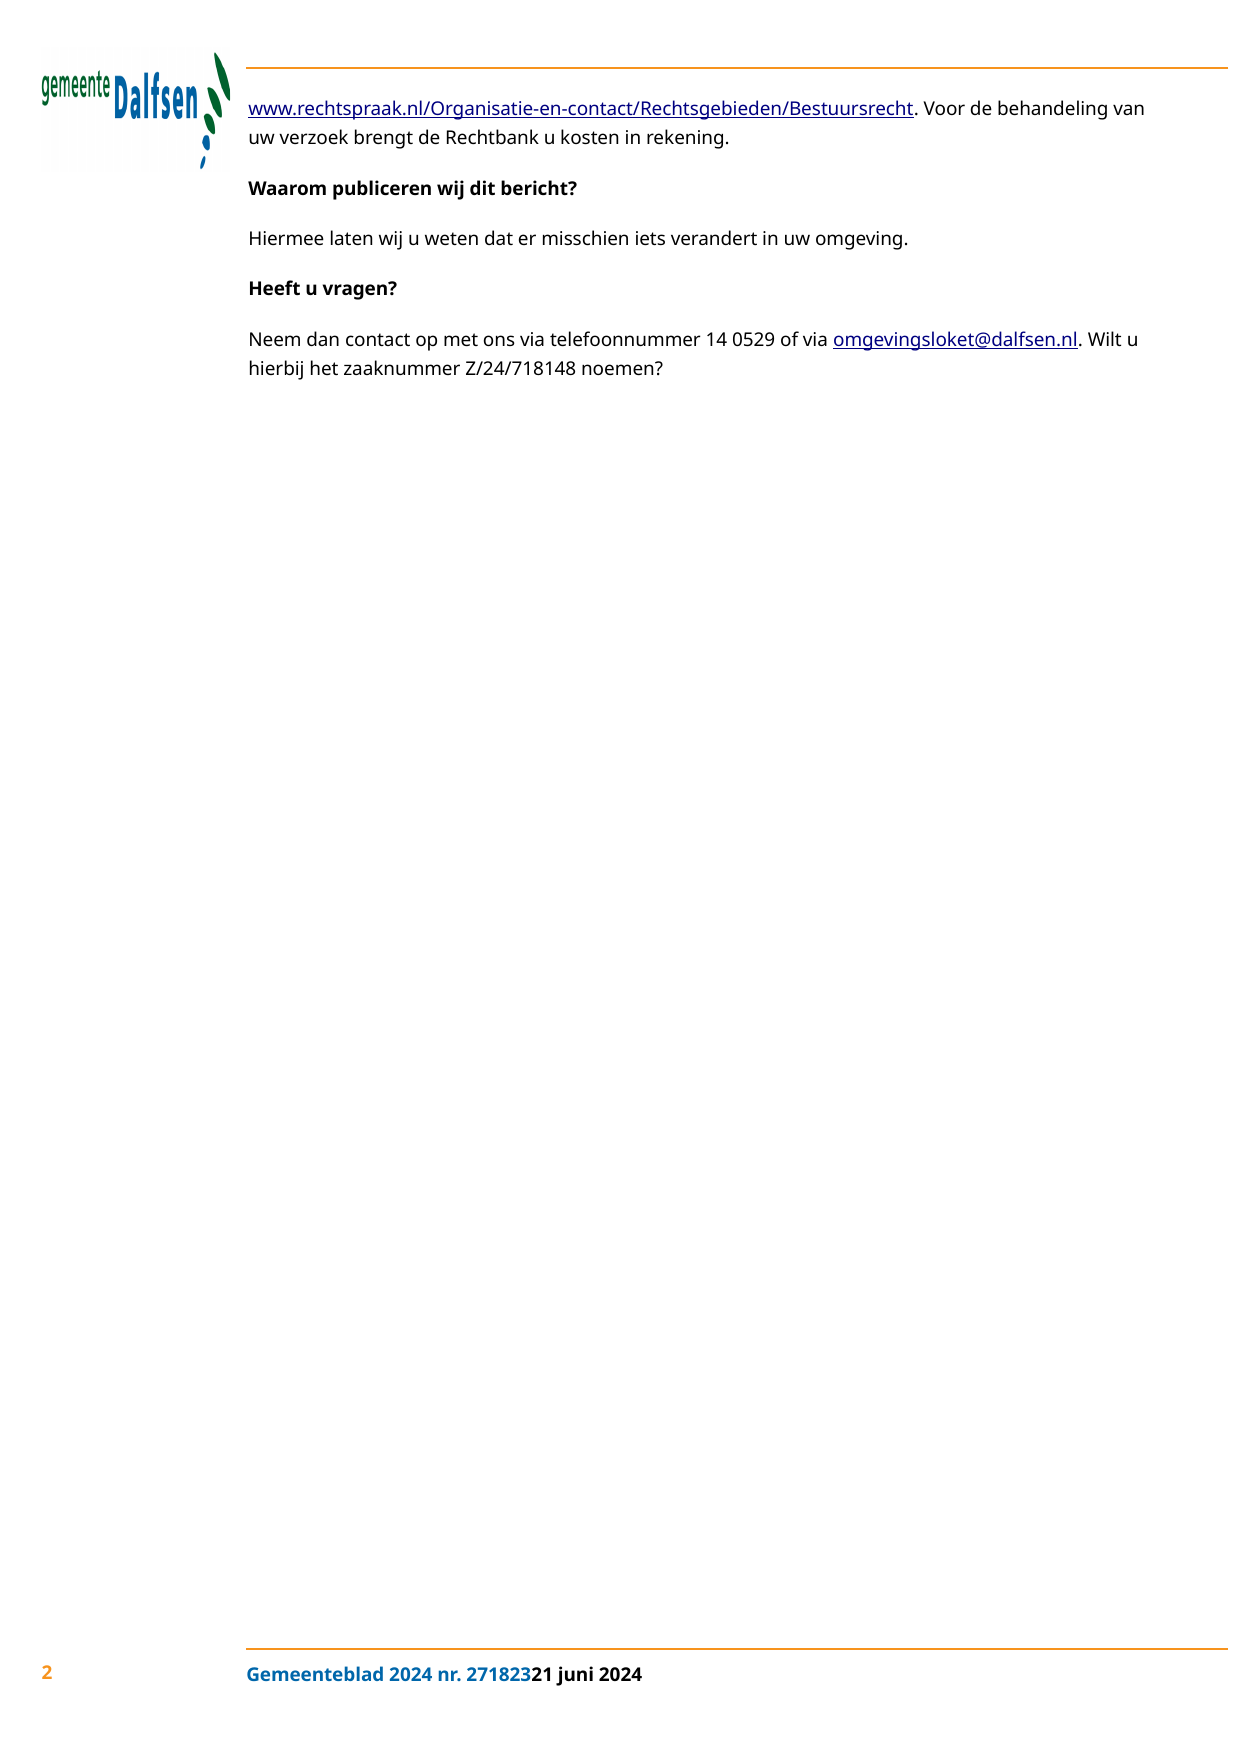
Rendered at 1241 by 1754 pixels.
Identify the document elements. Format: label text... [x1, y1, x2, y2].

text Waarom publiceren wij dit bericht? [248, 175, 1152, 201]
text Heeft u vragen? [248, 276, 1152, 301]
text www.rechtspraak.nl/Organisatie-en-contact/Rechtsgebieden/Bestuursrecht. Voor de behandeling van uw verzoek brengt de Rechtbank u kosten in rekening. [248, 95, 1152, 150]
text Hiermee laten wij u weten dat er misschien iets verandert in uw omgeving. [248, 225, 1152, 251]
picture [41, 47, 231, 172]
text Neem dan contact op met ons via telefoonnummer 14 0529 of via omgevingsloket@dalfsen.nl. Wilt u hierbij het zaaknummer Z/24/718148 noemen? [248, 326, 1152, 381]
